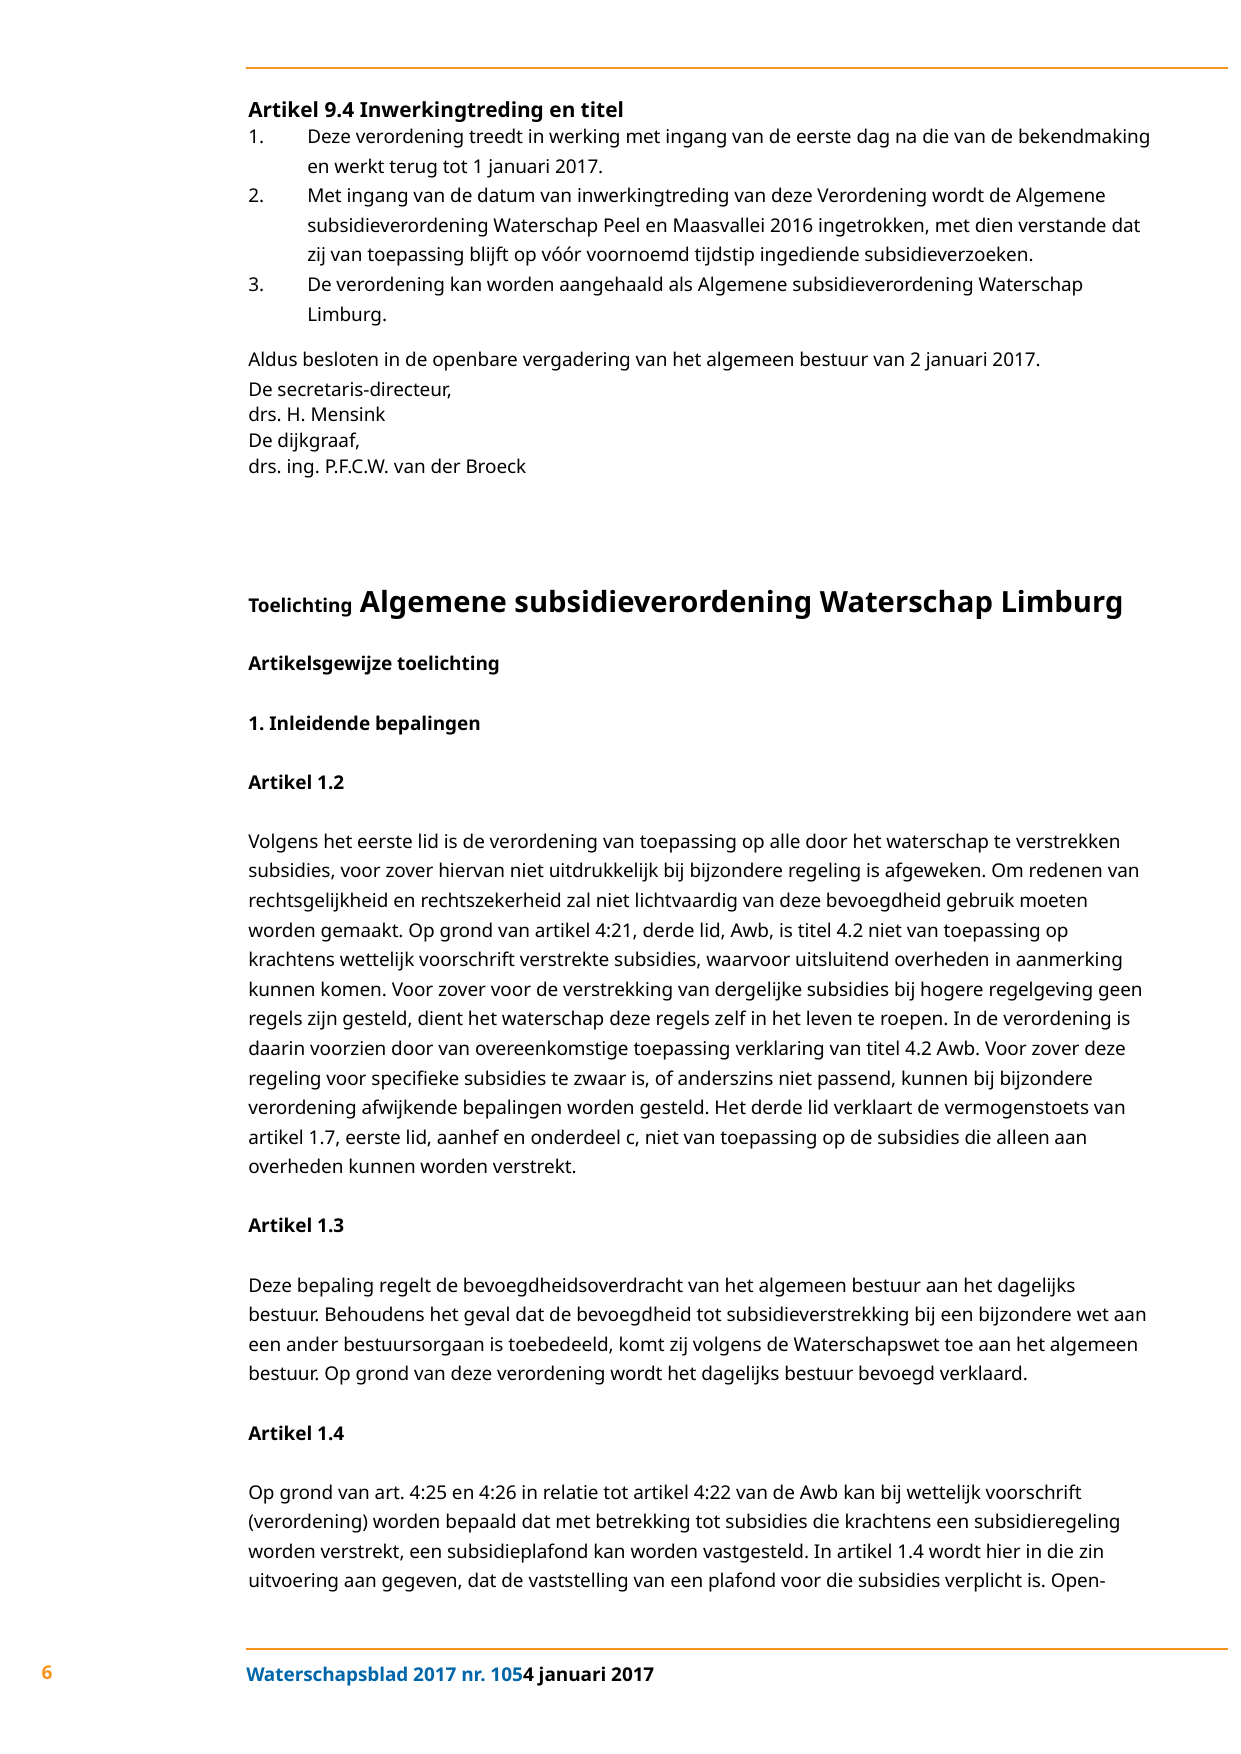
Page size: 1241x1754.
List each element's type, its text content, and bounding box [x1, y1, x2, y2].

text Artikelsgewijze toelichting [248, 651, 1152, 676]
text Op grond van art. 4:25 en 4:26 in relatie tot artikel 4:22 van de Awb kan bij wettelijk voorschrift (verordening) worden bepaald dat met betrekking tot subsidies die krachtens een subsidieregeling worden verstrekt, een subsidieplafond kan worden vastgesteld. In artikel 1.4 wordt hier in die zin uitvoering aan gegeven, dat de vaststelling van een plafond voor die subsidies verplicht is. Open- [248, 1479, 1152, 1593]
text Aldus besloten in de openbare vergadering van het algemeen bestuur van 2 januari 2017. [248, 346, 1152, 372]
text De dijkgraaf, [248, 427, 1152, 453]
list Met ingang van de datum van inwerkingtreding van deze Verordening wordt de Algemene subsidieverordening Waterschap Peel en Maasvallei 2016 ingetrokken, met dien verstande dat zij van toepassing blijft op vóór voornoemd tijdstip ingediende subsidieverzoeken. [248, 182, 1152, 267]
text Volgens het eerste lid is de verordening van toepassing op alle door het waterschap te verstrekken subsidies, voor zover hiervan niet uitdrukkelijk bij bijzondere regeling is afgeweken. Om redenen van rechtsgelijkheid en rechtszekerheid zal niet lichtvaardig van deze bevoegdheid gebruik moeten worden gemaakt. Op grond van artikel 4:21, derde lid, Awb, is titel 4.2 niet van toepassing op krachtens wettelijk voorschrift verstrekte subsidies, waarvoor uitsluitend overheden in aanmerking kunnen komen. Voor zover voor de verstrekking van dergelijke subsidies bij hogere regelgeving geen regels zijn gesteld, dient het waterschap deze regels zelf in het leven te roepen. In de verordening is daarin voorzien door van overeenkomstige toepassing verklaring van titel 4.2 Awb. Voor zover deze regeling voor specifieke subsidies te zwaar is, of anderszins niet passend, kunnen bij bijzondere verordening afwijkende bepalingen worden gesteld. Het derde lid verklaart de vermogenstoets van artikel 1.7, eerste lid, aanhef en onderdeel c, niet van toepassing op de subsidies die alleen aan overheden kunnen worden verstrekt. [248, 828, 1152, 1179]
text Deze bepaling regelt de bevoegdheidsoverdracht van het algemeen bestuur aan het dagelijks bestuur. Behoudens het geval dat de bevoegdheid tot subsidieverstrekking bij een bijzondere wet aan een ander bestuursorgaan is toebedeeld, komt zij volgens de Waterschapswet toe aan het algemeen bestuur. Op grond van deze verordening wordt het dagelijks bestuur bevoegd verklaard. [248, 1272, 1152, 1386]
text 1. Inleidende bepalingen [248, 710, 1152, 736]
text Artikel 1.4 [248, 1420, 1152, 1446]
list De verordening kan worden aangehaald als Algemene subsidieverordening Waterschap Limburg. [248, 271, 1152, 326]
text Artikel 1.3 [248, 1213, 1152, 1238]
list Deze verordening treedt in werking met ingang van de eerste dag na die van de bekendmaking en werkt terug tot 1 januari 2017. [248, 123, 1152, 178]
picture [41, 47, 231, 172]
text Toelichting Algemene subsidieverordening Waterschap Limburg [248, 582, 1152, 621]
text Artikel 1.2 [248, 769, 1152, 795]
text Artikel 9.4 Inwerkingtreding en titel [248, 95, 1152, 123]
text drs. ing. P.F.C.W. van der Broeck [248, 453, 1152, 479]
text drs. H. Mensink [248, 402, 1152, 427]
text De secretaris-directeur, [248, 376, 1152, 402]
